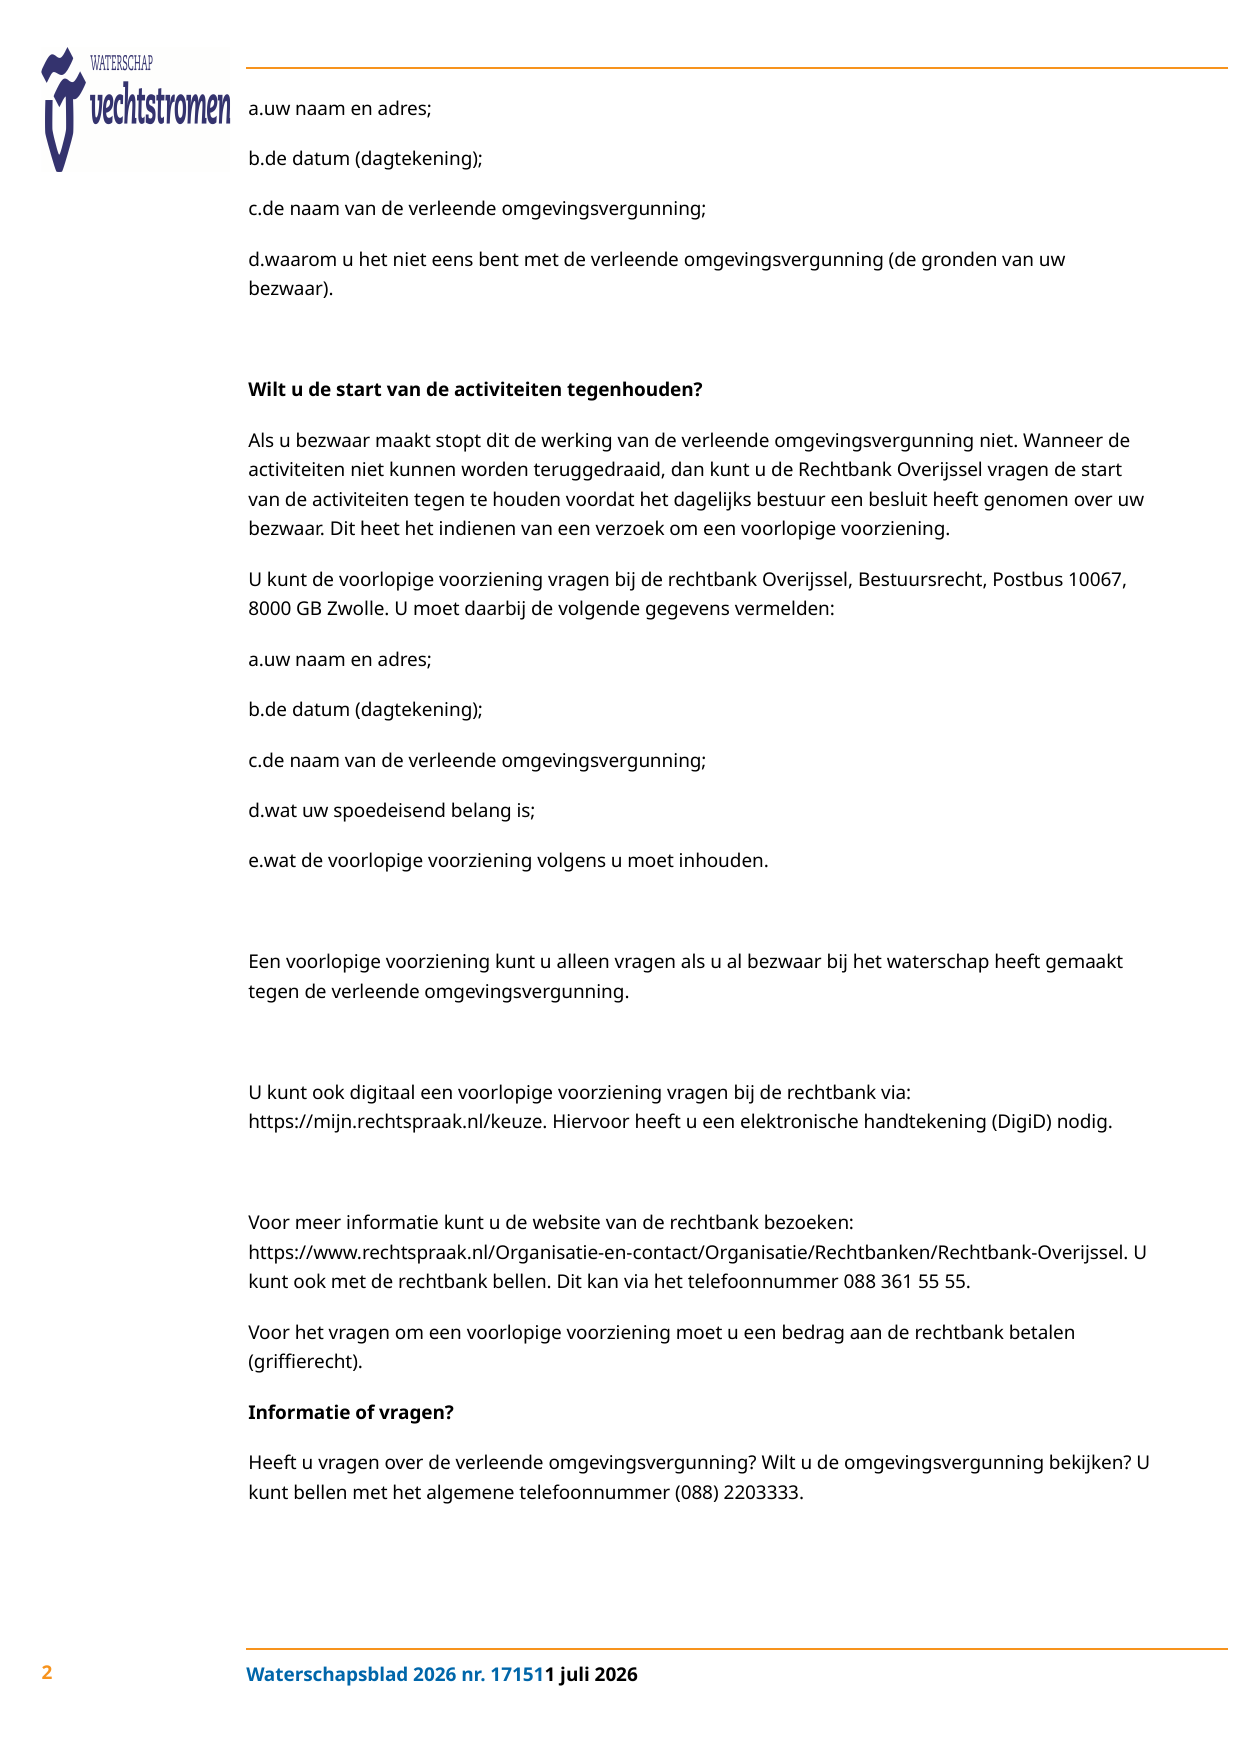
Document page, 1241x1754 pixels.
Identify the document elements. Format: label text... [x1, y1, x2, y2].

text Wilt u de start van de activiteiten tegenhouden? [248, 376, 1152, 402]
text a.uw naam en adres; [248, 95, 1152, 121]
text c.de naam van de verleende omgevingsvergunning; [248, 747, 1152, 773]
text Als u bezwaar maakt stopt dit de werking van de verleende omgevingsvergunning niet. Wanneer de activiteiten niet kunnen worden teruggedraaid, dan kunt u de Rechtbank Overijssel vragen de start van de activiteiten tegen te houden voordat het dagelijks bestuur een besluit heeft genomen over uw bezwaar. Dit heet het indienen van een verzoek om een voorlopige voorziening. [248, 427, 1152, 541]
text d.waarom u het niet eens bent met de verleende omgevingsvergunning (de gronden van uw bezwaar). [248, 246, 1152, 301]
text a.uw naam en adres; [248, 646, 1152, 672]
text Heeft u vragen over de verleende omgevingsvergunning? Wilt u de omgevingsvergunning bekijken? U kunt bellen met het algemene telefoonnummer (088) 2203333. [248, 1449, 1152, 1505]
text Voor het vragen om een voorlopige voorziening moet u een bedrag aan de rechtbank betalen (griffierecht). [248, 1319, 1152, 1374]
text U kunt ook digitaal een voorlopige voorziening vragen bij de rechtbank via: https://mijn.rechtspraak.nl/keuze. Hiervoor heeft u een elektronische handtekening (DigiD) nodig. [248, 1079, 1152, 1134]
text e.wat de voorlopige voorziening volgens u moet inhouden. [248, 848, 1152, 873]
text Een voorlopige voorziening kunt u alleen vragen als u al bezwaar bij het waterschap heeft gemaakt tegen de verleende omgevingsvergunning. [248, 948, 1152, 1004]
text b.de datum (dagtekening); [248, 145, 1152, 171]
text Voor meer informatie kunt u de website van de rechtbank bezoeken: https://www.rechtspraak.nl/Organisatie-en-contact/Organisatie/Rechtbanken/Rechtbank-Overijssel. U kunt ook met de rechtbank bellen. Dit kan via het telefoonnummer 088 361 55 55. [248, 1209, 1152, 1294]
text d.wat uw spoedeisend belang is; [248, 797, 1152, 823]
text U kunt de voorlopige voorziening vragen bij de rechtbank Overijssel, Bestuursrecht, Postbus 10067, 8000 GB Zwolle. U moet daarbij de volgende gegevens vermelden: [248, 566, 1152, 621]
text b.de datum (dagtekening); [248, 696, 1152, 722]
text Informatie of vragen? [248, 1399, 1152, 1425]
picture [41, 47, 231, 172]
text c.de naam van de verleende omgevingsvergunning; [248, 196, 1152, 221]
